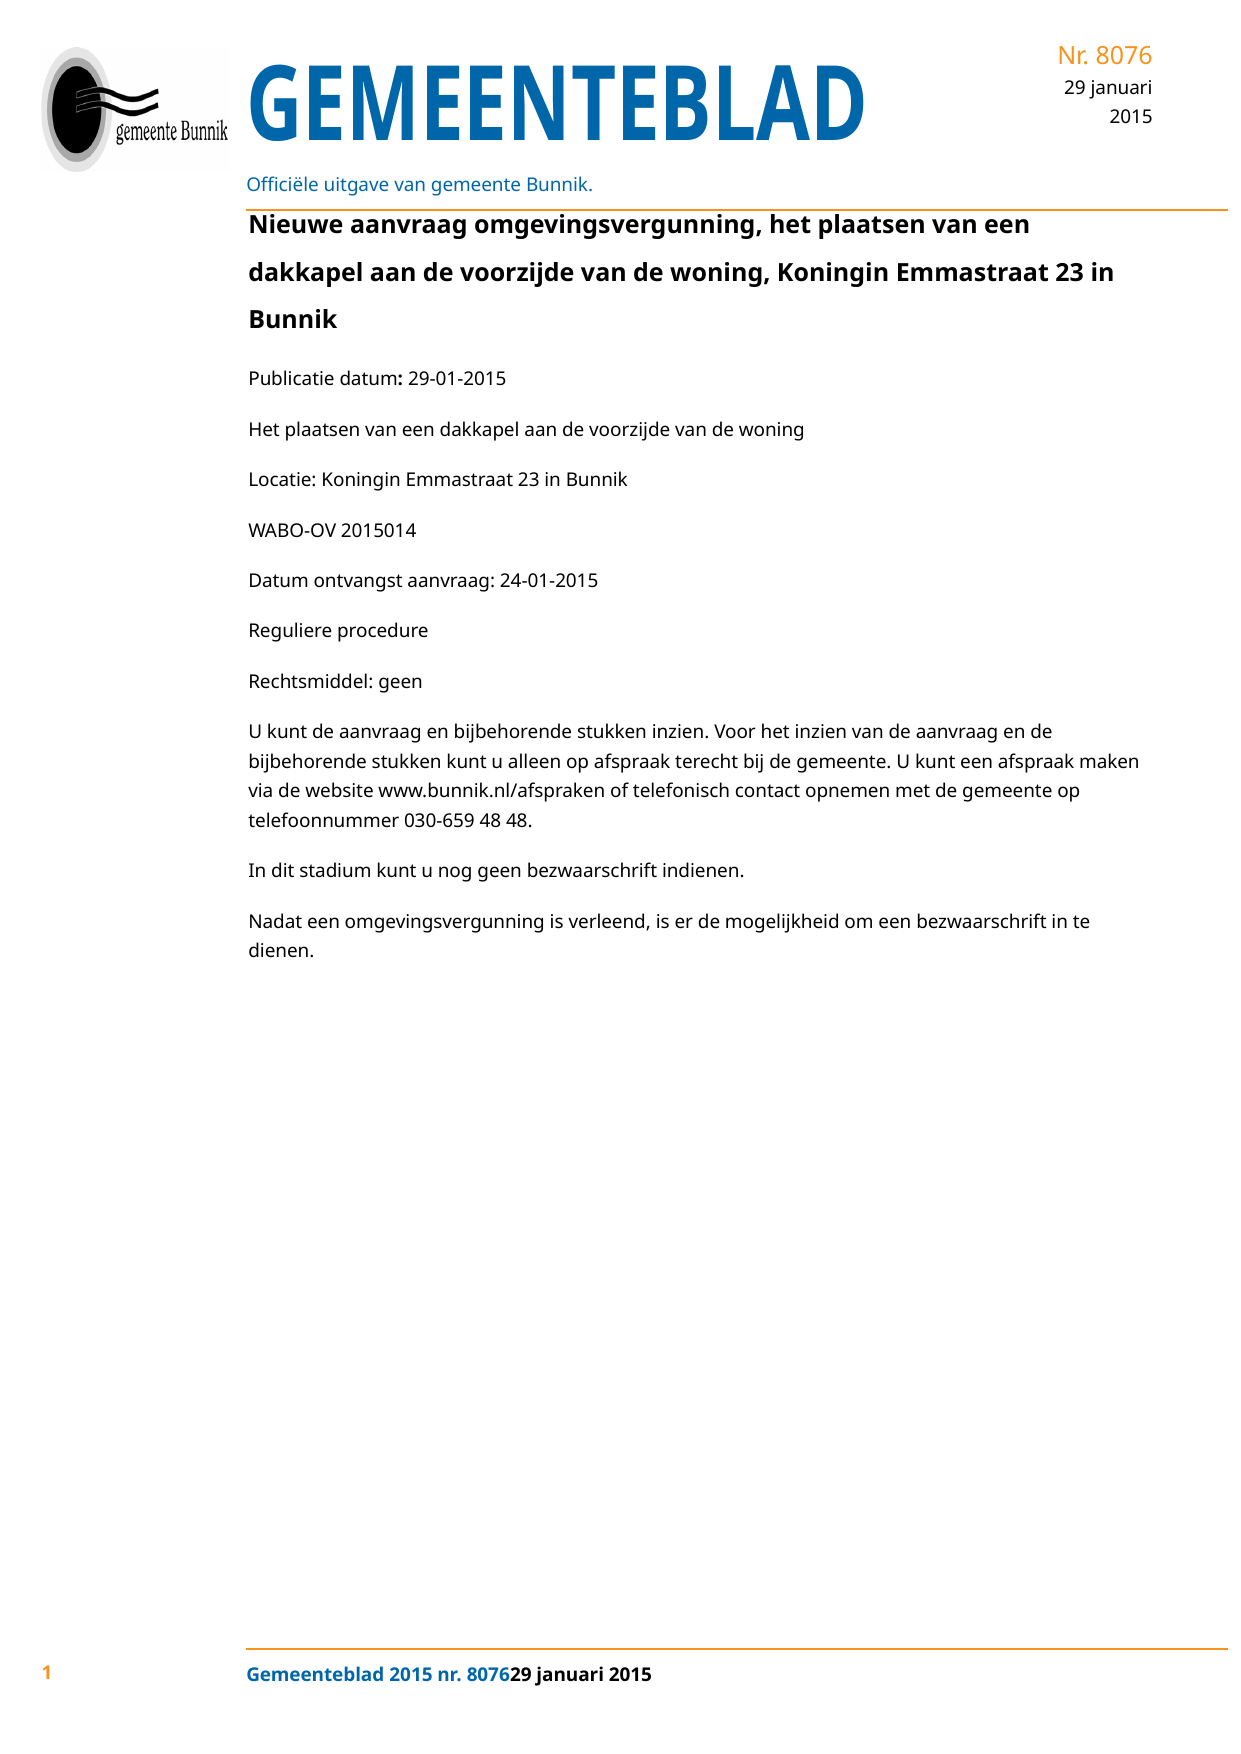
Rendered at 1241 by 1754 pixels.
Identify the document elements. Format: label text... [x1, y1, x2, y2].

text Het plaatsen van een dakkapel aan de voorzijde van de woning [248, 416, 1152, 442]
text WABO-OV 2015014 [248, 517, 1152, 542]
text Nieuwe aanvraag omgevingsvergunning, het plaatsen van een dakkapel aan de voorzijde van de woning, Koningin Emmastraat 23 in Bunnik [248, 211, 1152, 336]
text Locatie: Koningin Emmastraat 23 in Bunnik [248, 466, 1152, 492]
text Reguliere procedure [248, 618, 1152, 643]
picture [41, 47, 231, 172]
text Rechtsmiddel: geen [248, 668, 1152, 694]
text U kunt de aanvraag en bijbehorende stukken inzien. Voor het inzien van de aanvraag en de bijbehorende stukken kunt u alleen op afspraak terecht bij de gemeente. U kunt een afspraak maken via de website www.bunnik.nl/afspraken of telefonisch contact opnemen met de gemeente op telefoonnummer 030-659 48 48. [248, 718, 1152, 833]
text Publicatie datum: 29-01-2015 [248, 366, 1152, 391]
text Datum ontvangst aanvraag: 24-01-2015 [248, 567, 1152, 593]
text Nadat een omgevingsvergunning is verleend, is er de mogelijkheid om een bezwaarschrift in te dienen. [248, 908, 1152, 963]
text In dit stadium kunt u nog geen bezwaarschrift indienen. [248, 858, 1152, 883]
